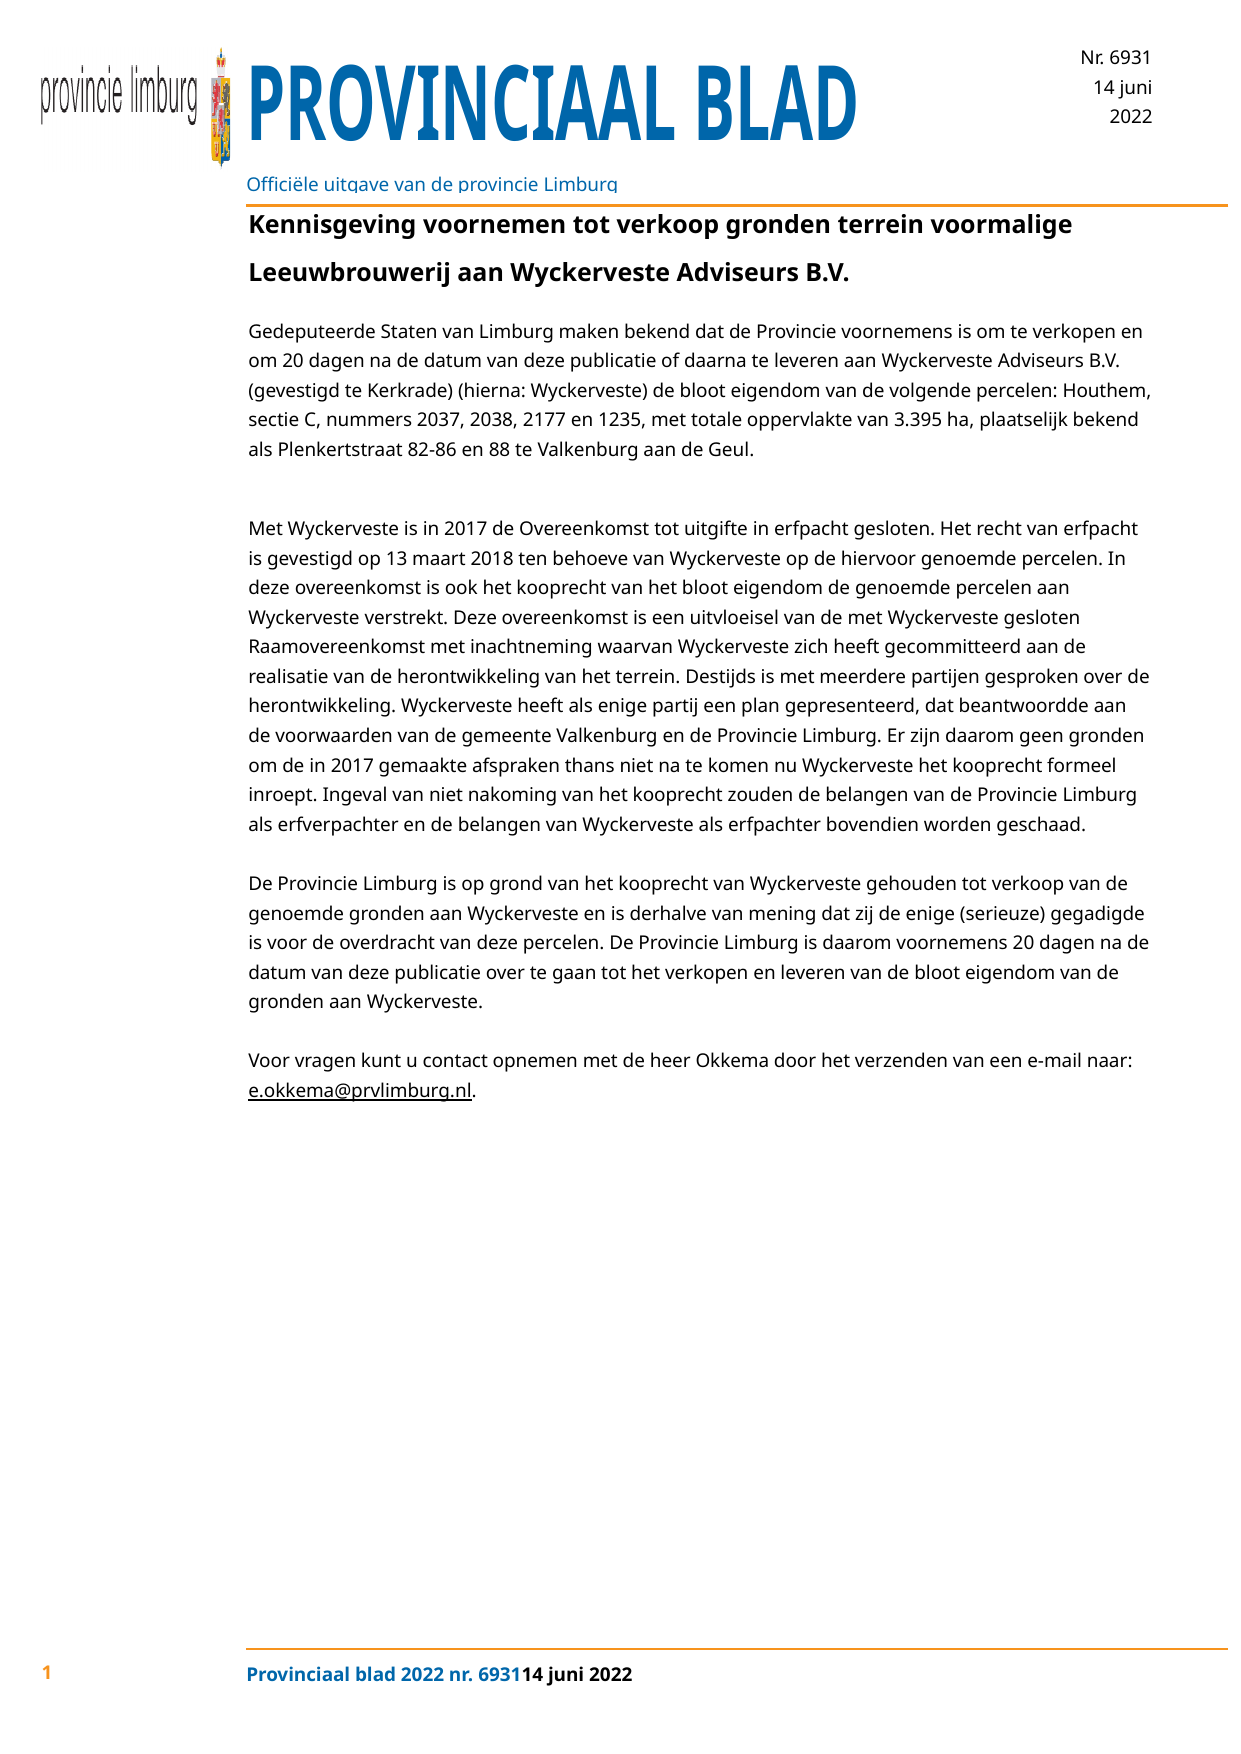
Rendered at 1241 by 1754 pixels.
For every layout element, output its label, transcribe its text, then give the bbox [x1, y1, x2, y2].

picture [41, 47, 231, 172]
text Gedeputeerde Staten van Limburg maken bekend dat de Provincie voornemens is om te verkopen en om 20 dagen na de datum van deze publicatie of daarna te leveren aan Wyckerveste Adviseurs B.V. (gevestigd te Kerkrade) (hierna: Wyckerveste) de bloot eigendom van de volgende percelen: Houthem, sectie C, nummers 2037, 2038, 2177 en 1235, met totale oppervlakte van 3.395 ha, plaatselijk bekend als Plenkertstraat 82-86 en 88 te Valkenburg aan de Geul. [248, 318, 1152, 462]
text Kennisgeving voornemen tot verkoop gronden terrein voormalige Leeuwbrouwerij aan Wyckerveste Adviseurs B.V. [248, 207, 1152, 288]
text Met Wyckerveste is in 2017 de Overeenkomst tot uitgifte in erfpacht gesloten. Het recht van erfpacht is gevestigd op 13 maart 2018 ten behoeve van Wyckerveste op de hiervoor genoemde percelen. In deze overeenkomst is ook het kooprecht van het bloot eigendom de genoemde percelen aan Wyckerveste verstrekt. Deze overeenkomst is een uitvloeisel van de met Wyckerveste gesloten Raamovereenkomst met inachtneming waarvan Wyckerveste zich heeft gecommitteerd aan de realisatie van de herontwikkeling van het terrein. Destijds is met meerdere partijen gesproken over de herontwikkeling. Wyckerveste heeft als enige partij een plan gepresenteerd, dat beantwoordde aan de voorwaarden van de gemeente Valkenburg en de Provincie Limburg. Er zijn daarom geen gronden om de in 2017 gemaakte afspraken thans niet na te komen nu Wyckerveste het kooprecht formeel inroept. Ingeval van niet nakoming van het kooprecht zouden de belangen van de Provincie Limburg als erfverpachter en de belangen van Wyckerveste als erfpachter bovendien worden geschaad. [248, 515, 1152, 837]
text Voor vragen kunt u contact opnemen met de heer Okkema door het verzenden van een e-mail naar: e.okkema@prvlimburg.nl. [248, 1048, 1152, 1103]
text De Provincie Limburg is op grond van het kooprecht van Wyckerveste gehouden tot verkoop van de genoemde gronden aan Wyckerveste en is derhalve van mening dat zij de enige (serieuze) gegadigde is voor de overdracht van deze percelen. De Provincie Limburg is daarom voornemens 20 dagen na de datum van deze publicatie over te gaan tot het verkopen en leveren van de bloot eigendom van de gronden aan Wyckerveste. [248, 870, 1152, 1014]
